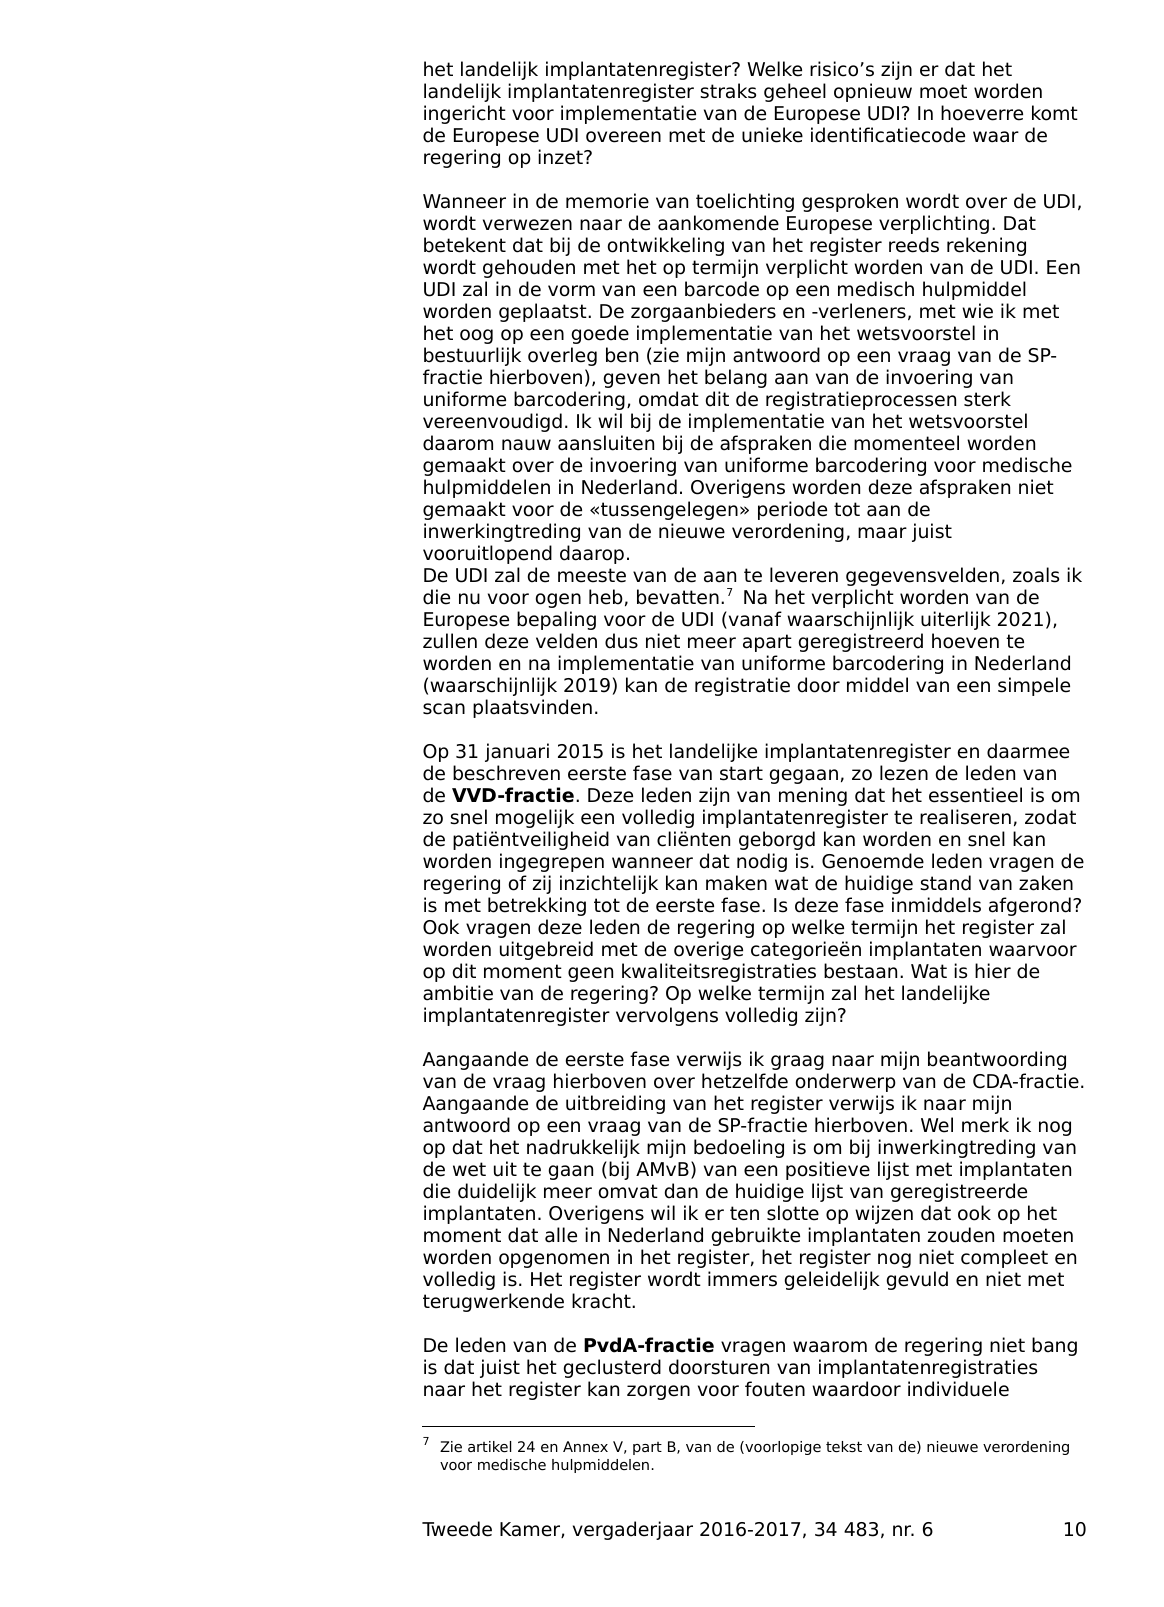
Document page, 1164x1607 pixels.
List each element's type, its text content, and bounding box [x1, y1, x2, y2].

text Wanneer in de memorie van toelichting gesproken wordt over de UDI, wordt verwezen naar de aankomende Europese verplichting. Dat betekent dat bij de ontwikkeling van het register reeds rekening wordt gehouden met het op termijn verplicht worden van de UDI. Een UDI zal in de vorm van een barcode op een medisch hulpmiddel worden geplaatst. De zorgaanbieders en -verleners, met wie ik met het oog op een goede implementatie van het wetsvoorstel in bestuurlijk overleg ben (zie mijn antwoord op een vraag van de SP-fractie hierboven), geven het belang aan van de invoering van uniforme barcodering, omdat dit de registratieprocessen sterk vereenvoudigd. Ik wil bij de implementatie van het wetsvoorstel daarom nauw aansluiten bij de afspraken die momenteel worden gemaakt over de invoering van uniforme barcodering voor medische hulpmiddelen in Nederland. Overigens worden deze afspraken niet gemaakt voor de «tussengelegen» periode tot aan de inwerkingtreding van de nieuwe verordening, maar juist vooruitlopend daarop. [422, 191, 1087, 565]
text het landelijk implantatenregister? Welke risico’s zijn er dat het landelijk implantatenregister straks geheel opnieuw moet worden ingericht voor implementatie van de Europese UDI? In hoeverre komt de Europese UDI overeen met de unieke identificatiecode waar de regering op inzet? [422, 59, 1087, 169]
text Aangaande de eerste fase verwijs ik graag naar mijn beantwoording van de vraag hierboven over hetzelfde onderwerp van de CDA-fractie. Aangaande de uitbreiding van het register verwijs ik naar mijn antwoord op een vraag van de SP-fractie hierboven. Wel merk ik nog op dat het nadrukkelijk mijn bedoeling is om bij inwerkingtreding van de wet uit te gaan (bij AMvB) van een positieve lijst met implantaten die duidelijk meer omvat dan de huidige lijst van geregistreerde implantaten. Overigens wil ik er ten slotte op wijzen dat ook op het moment dat alle in Nederland gebruikte implantaten zouden moeten worden opgenomen in het register, het register nog niet compleet en volledig is. Het register wordt immers geleidelijk gevuld en niet met terugwerkende kracht. [422, 1049, 1087, 1312]
text Zie artikel 24 en Annex V, part B, van de (voorlopige tekst van de) nieuwe verordening voor medische hulpmiddelen. [422, 1435, 1087, 1474]
text Op 31 januari 2015 is het landelijke implantatenregister en daarmee de beschreven eerste fase van start gegaan, zo lezen de leden van de VVD-fractie. Deze leden zijn van mening dat het essentieel is om zo snel mogelijk een volledig implantatenregister te realiseren, zodat de patiëntveiligheid van cliënten geborgd kan worden en snel kan worden ingegrepen wanneer dat nodig is. Genoemde leden vragen de regering of zij inzichtelijk kan maken wat de huidige stand van zaken is met betrekking tot de eerste fase. Is deze fase inmiddels afgerond? Ook vragen deze leden de regering op welke termijn het register zal worden uitgebreid met de overige categorieën implantaten waarvoor op dit moment geen kwaliteitsregistraties bestaan. Wat is hier de ambitie van de regering? Op welke termijn zal het landelijke implantatenregister vervolgens volledig zijn? [422, 741, 1087, 1027]
text De UDI zal de meeste van de aan te leveren gegevensvelden, zoals ik die nu voor ogen heb, bevatten. Na het verplicht worden van de Europese bepaling voor de UDI (vanaf waarschijnlijk uiterlijk 2021), zullen deze velden dus niet meer apart geregistreerd hoeven te worden en na implementatie van uniforme barcodering in Nederland (waarschijnlijk 2019) kan de registratie door middel van een simpele scan plaatsvinden. [422, 565, 1087, 719]
text De leden van de PvdA-fractie vragen waarom de regering niet bang is dat juist het geclusterd doorsturen van implantatenregistraties naar het register kan zorgen voor fouten waardoor individuele [422, 1335, 1087, 1401]
